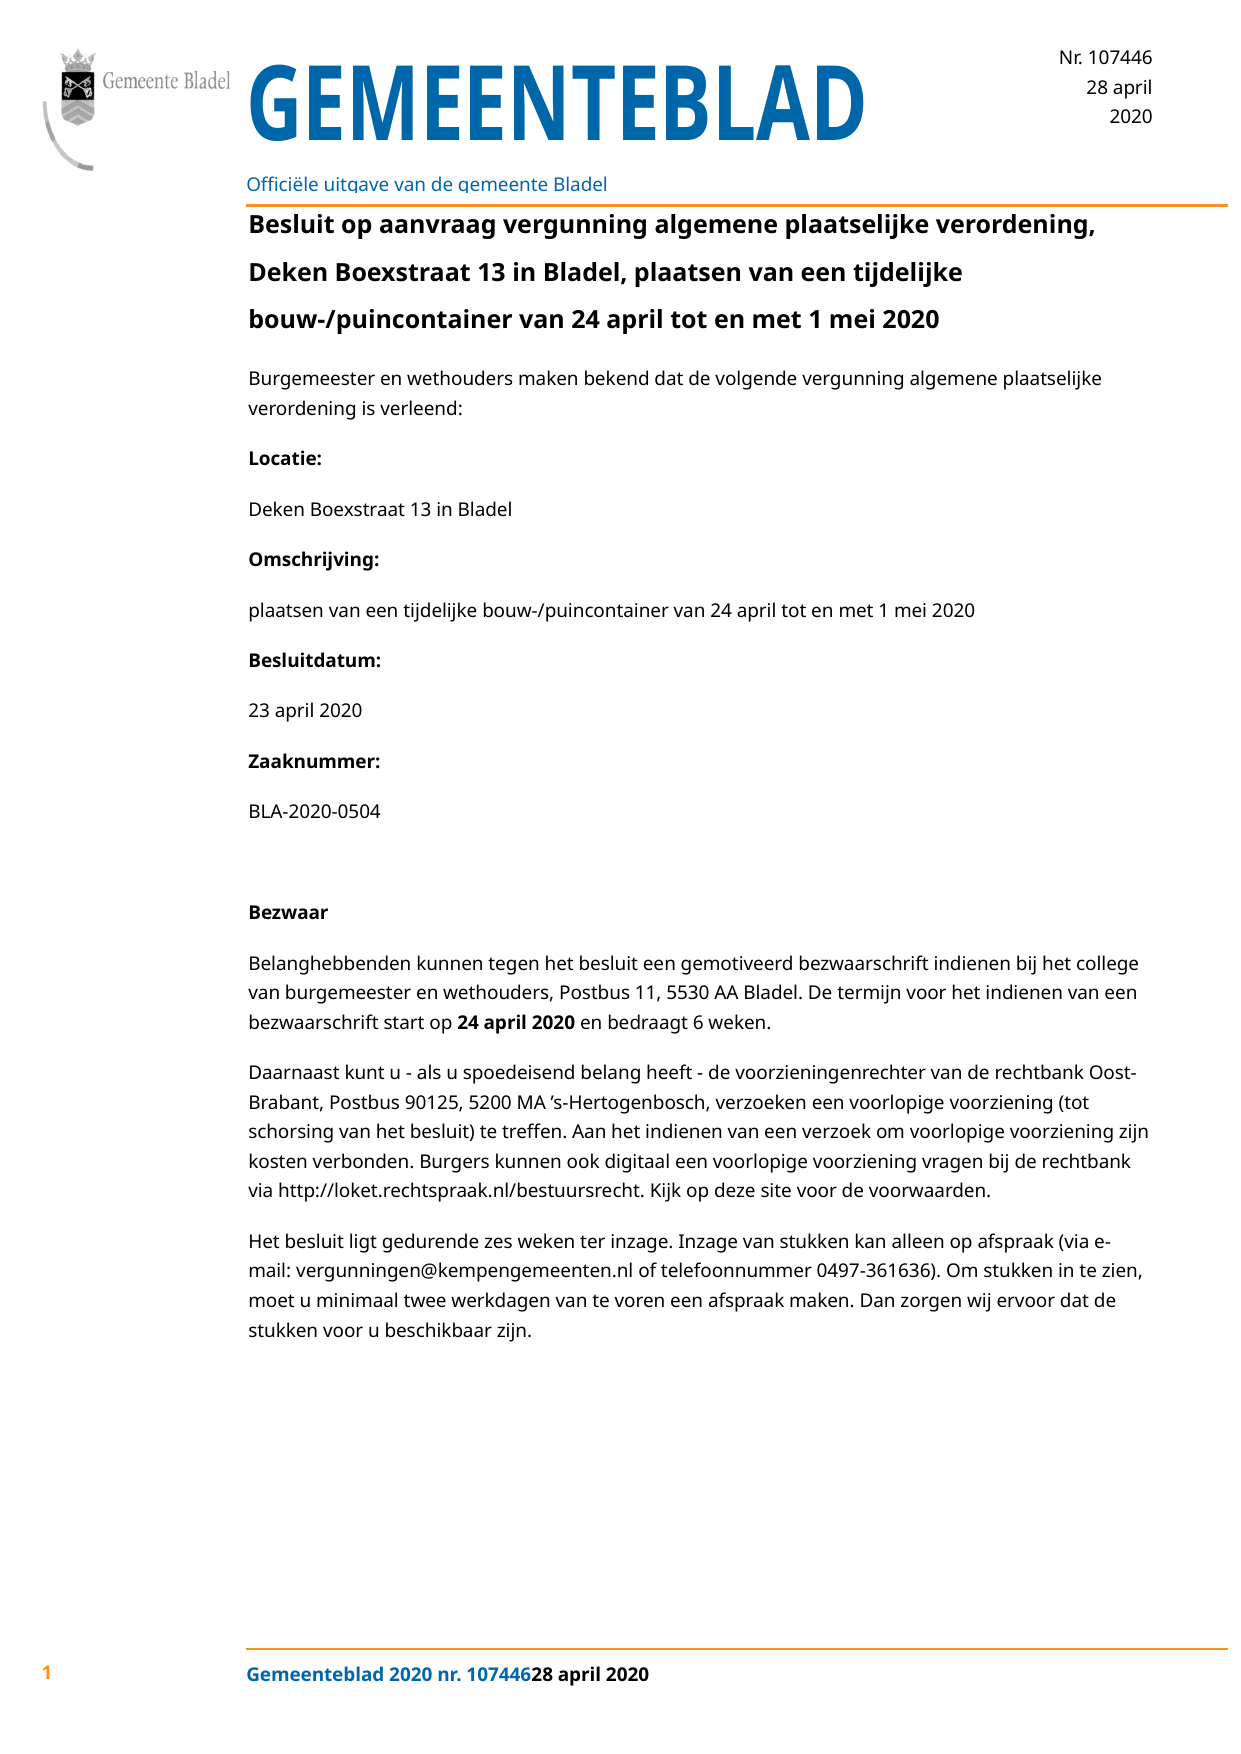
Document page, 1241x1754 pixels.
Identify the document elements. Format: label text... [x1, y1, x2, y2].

text Omschrijving: [248, 546, 1152, 572]
text plaatsen van een tijdelijke bouw-/puincontainer van 24 april tot en met 1 mei 2020 [248, 597, 1152, 622]
text Het besluit ligt gedurende zes weken ter inzage. Inzage van stukken kan alleen op afspraak (via e-mail: vergunningen@kempengemeenten.nl of telefoonnummer 0497-361636). Om stukken in te zien, moet u minimaal twee werkdagen van te voren een afspraak maken. Dan zorgen wij ervoor dat de stukken voor u beschikbaar zijn. [248, 1228, 1152, 1342]
text Besluitdatum: [248, 647, 1152, 673]
text 23 april 2020 [248, 698, 1152, 723]
text Daarnaast kunt u - als u spoedeisend belang heeft - de voorzieningenrechter van de rechtbank Oost-Brabant, Postbus 90125, 5200 MA ’s-Hertogenbosch, verzoeken een voorlopige voorziening (tot schorsing van het besluit) te treffen. Aan het indienen van een verzoek om voorlopige voorziening zijn kosten verbonden. Burgers kunnen ook digitaal een voorlopige voorziening vragen bij de rechtbank via http://loket.rechtspraak.nl/bestuursrecht. Kijk op deze site voor de voorwaarden. [248, 1059, 1152, 1203]
text BLA-2020-0504 [248, 798, 1152, 824]
text Deken Boexstraat 13 in Bladel [248, 496, 1152, 522]
text Bezwaar [248, 899, 1152, 925]
text Locatie: [248, 446, 1152, 471]
text Zaaknummer: [248, 748, 1152, 774]
text Burgemeester en wethouders maken bekend dat de volgende vergunning algemene plaatselijke verordening is verleend: [248, 366, 1152, 421]
text Besluit op aanvraag vergunning algemene plaatselijke verordening, Deken Boexstraat 13 in Bladel, plaatsen van een tijdelijke bouw-/puincontainer van 24 april tot en met 1 mei 2020 [248, 207, 1152, 336]
picture [41, 47, 231, 172]
text Belanghebbenden kunnen tegen het besluit een gemotiveerd bezwaarschrift indienen bij het college van burgemeester en wethouders, Postbus 11, 5530 AA Bladel. De termijn voor het indienen van een bezwaarschrift start op 24 april 2020 en bedraagt 6 weken. [248, 950, 1152, 1034]
